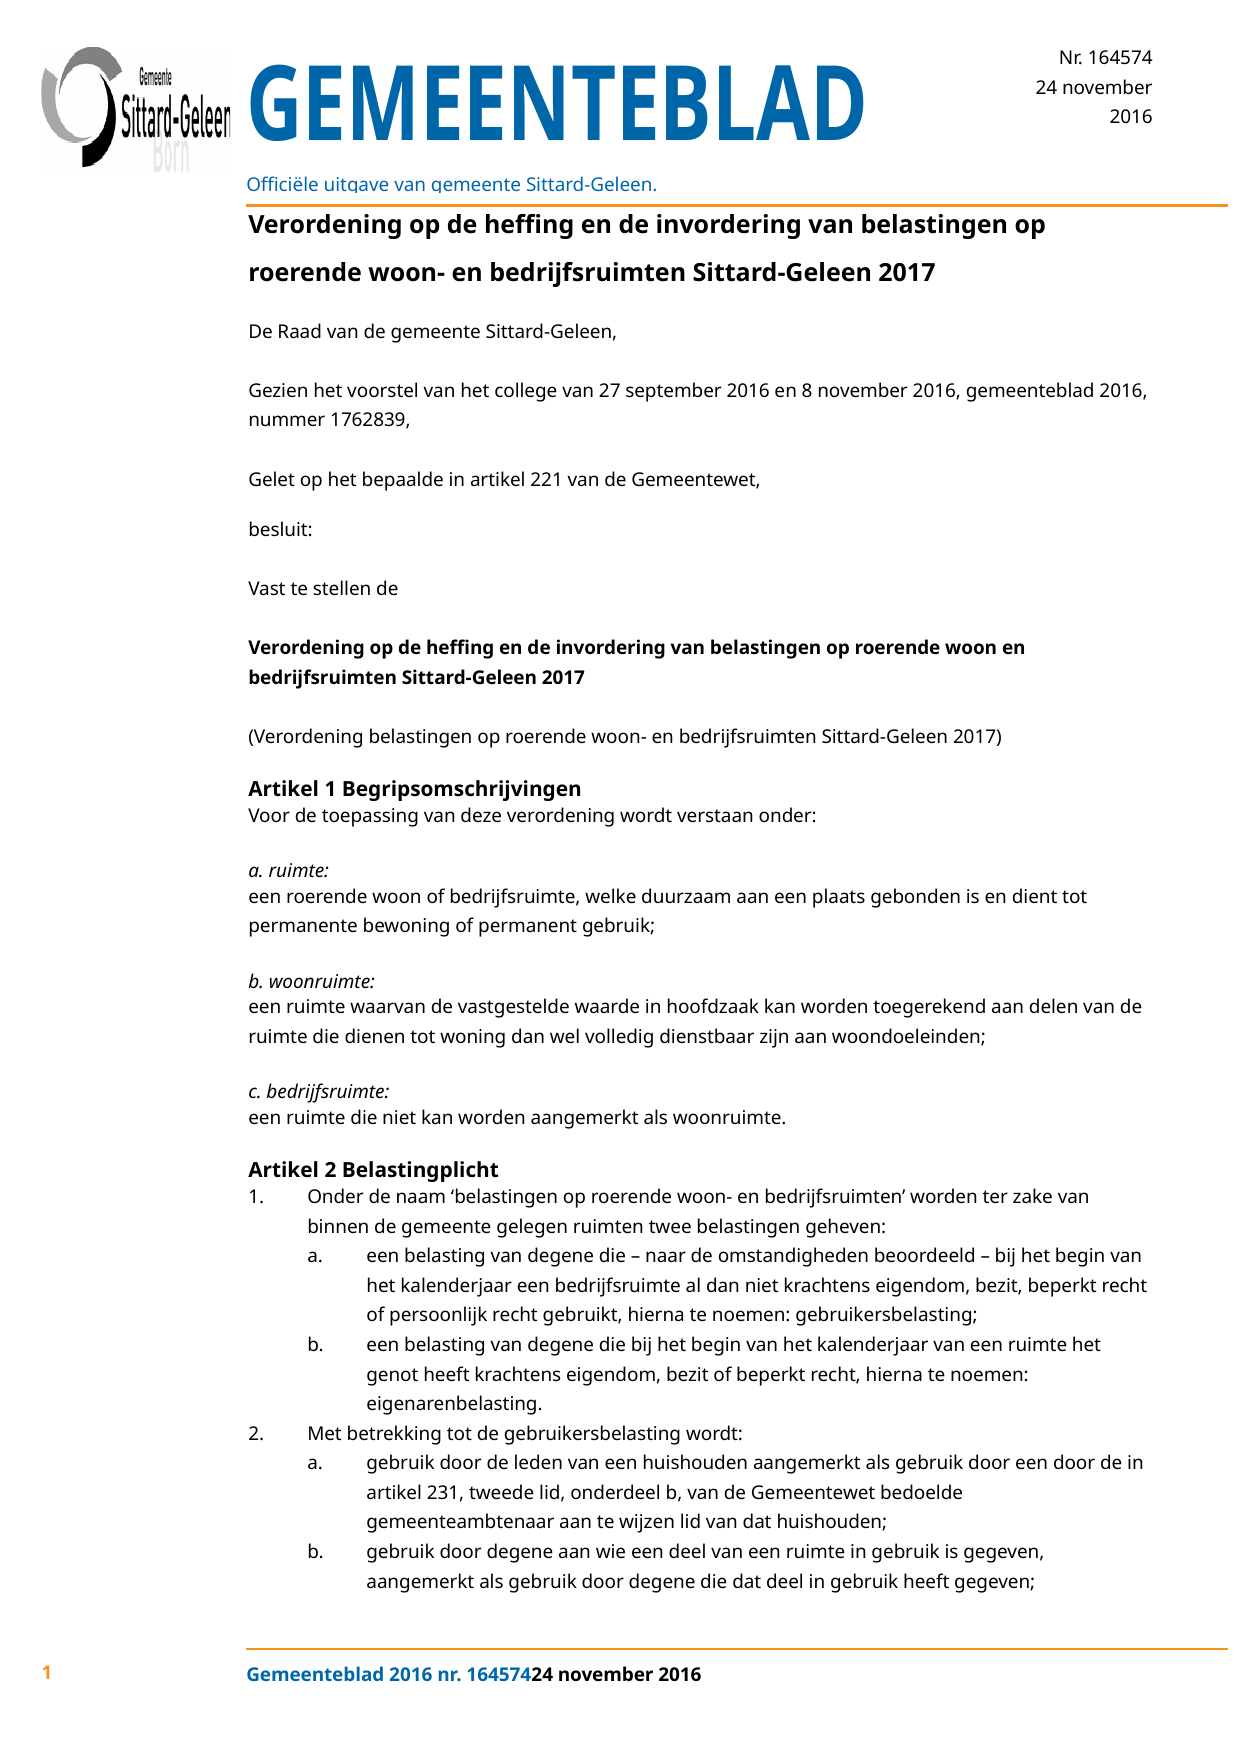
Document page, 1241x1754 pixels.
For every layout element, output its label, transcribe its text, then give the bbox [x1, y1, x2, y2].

text De Raad van de gemeente Sittard-Geleen, [248, 318, 1152, 344]
picture [41, 47, 231, 172]
text Artikel 2 Belastingplicht [248, 1155, 1152, 1183]
text b. woonruimte: [248, 968, 1152, 994]
text een roerende woon of bedrijfsruimte, welke duurzaam aan een plaats gebonden is en dient tot permanente bewoning of permanent gebruik; [248, 883, 1152, 938]
text een ruimte waarvan de vastgestelde waarde in hoofdzaak kan worden toegerekend aan delen van de ruimte die dienen tot woning dan wel volledig dienstbaar zijn aan woondoeleinden; [248, 994, 1152, 1049]
text een ruimte die niet kan worden aangemerkt als woonruimte. [248, 1104, 1152, 1130]
list Onder de naam ‘belastingen op roerende woon- en bedrijfsruimten’ worden ter zake van binnen de gemeente gelegen ruimten twee belastingen geheven: [248, 1183, 1152, 1238]
text a. ruimte: [248, 857, 1152, 883]
text Verordening op de heffing en de invordering van belastingen op roerende woon- en bedrijfsruimten Sittard-Geleen 2017 [248, 207, 1152, 288]
list een belasting van degene die bij het begin van het kalenderjaar van een ruimte het genot heeft krachtens eigendom, bezit of beperkt recht, hierna te noemen: eigenarenbelasting. [307, 1331, 1152, 1416]
text Voor de toepassing van deze verordening wordt verstaan onder: [248, 802, 1152, 828]
list een belasting van degene die – naar de omstandigheden beoordeeld – bij het begin van het kalenderjaar een bedrijfsruimte al dan niet krachtens eigendom, bezit, beperkt recht of persoonlijk recht gebruikt, hierna te noemen: gebruikersbelasting; [307, 1242, 1152, 1327]
list Met betrekking tot de gebruikersbelasting wordt: [248, 1420, 1152, 1446]
text Gelet op het bepaalde in artikel 221 van de Gemeentewet, [248, 466, 1152, 492]
text Gezien het voorstel van het college van 27 september 2016 en 8 november 2016, gemeenteblad 2016, nummer 1762839, [248, 377, 1152, 432]
text Vast te stellen de [248, 575, 1152, 601]
text Artikel 1 Begripsomschrijvingen [248, 774, 1152, 802]
text besluit: [248, 516, 1152, 542]
list gebruik door de leden van een huishouden aangemerkt als gebruik door een door de in artikel 231, tweede lid, onderdeel b, van de Gemeentewet bedoelde gemeenteambtenaar aan te wijzen lid van dat huishouden; [307, 1449, 1152, 1534]
text c. bedrijfsruimte: [248, 1079, 1152, 1104]
text Verordening op de heffing en de invordering van belastingen op roerende woon en bedrijfsruimten Sittard-Geleen 2017 [248, 634, 1152, 690]
list gebruik door degene aan wie een deel van een ruimte in gebruik is gegeven, aangemerkt als gebruik door degene die dat deel in gebruik heeft gegeven; [307, 1538, 1152, 1593]
text (Verordening belastingen op roerende woon- en bedrijfsruimten Sittard-Geleen 2017) [248, 723, 1152, 749]
